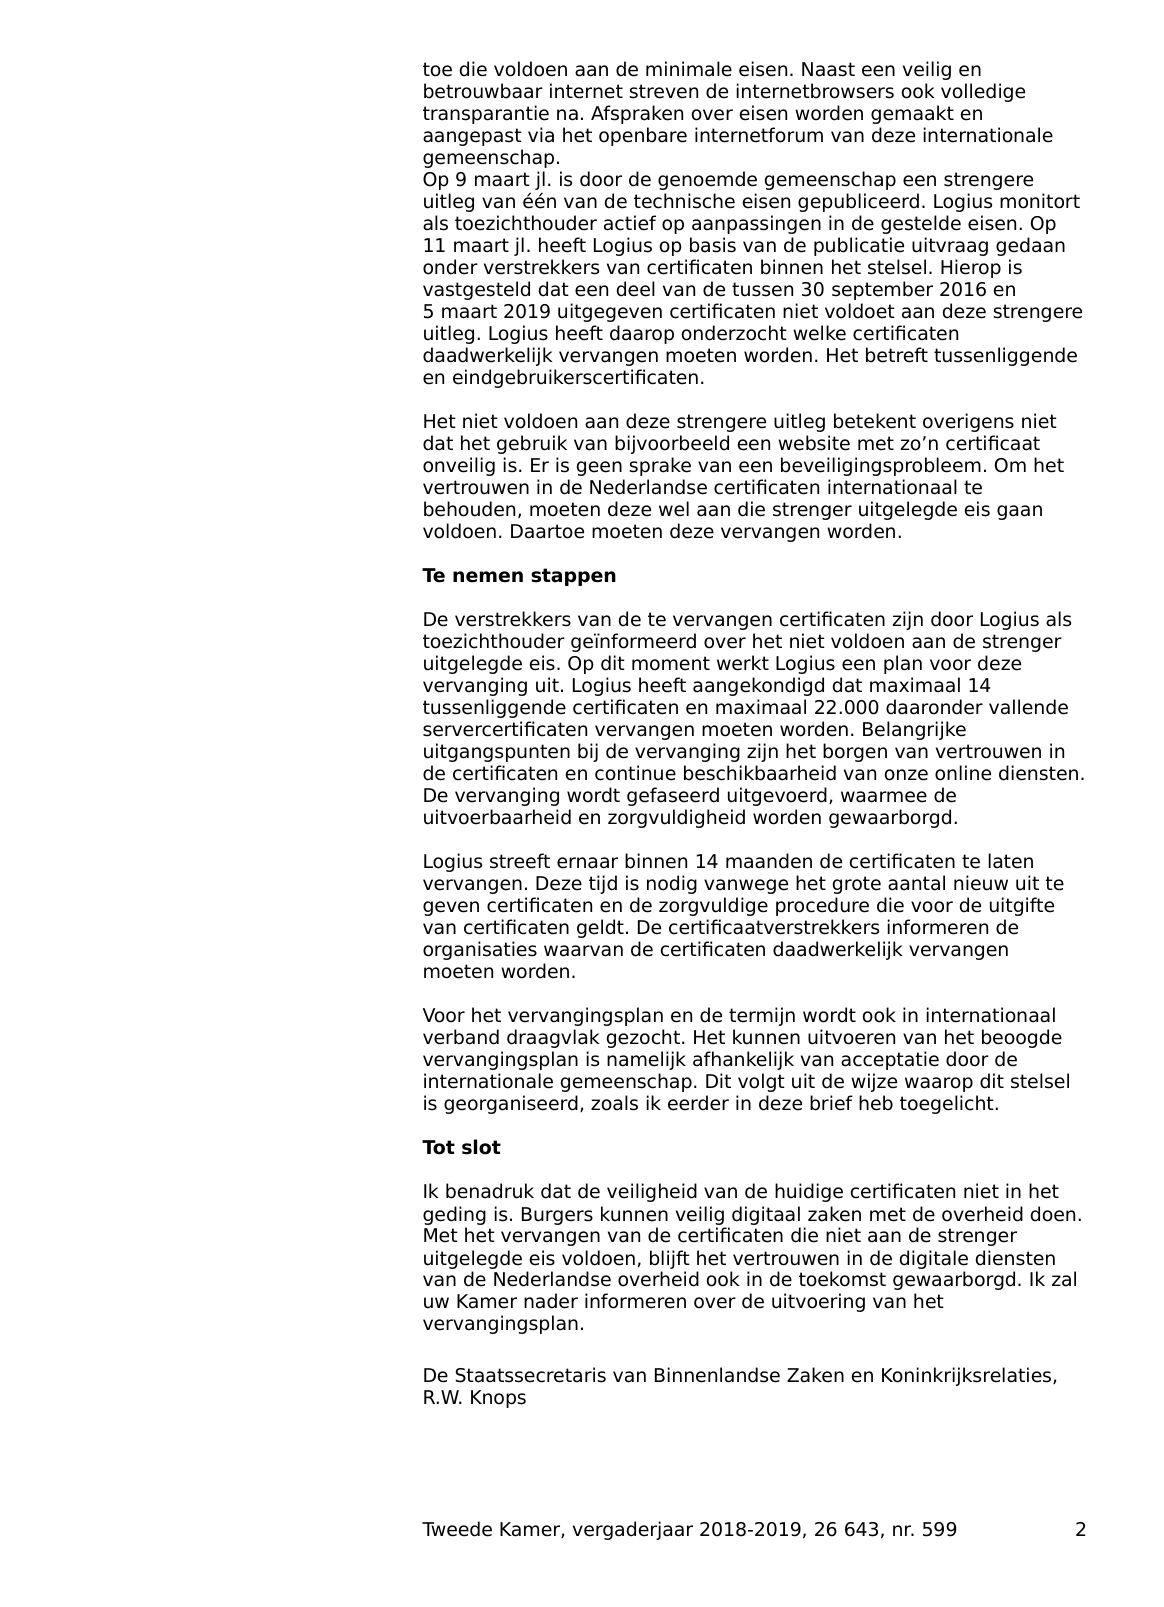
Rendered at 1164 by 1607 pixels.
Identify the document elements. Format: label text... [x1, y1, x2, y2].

text Voor het vervangingsplan en de termijn wordt ook in internationaal verband draagvlak gezocht. Het kunnen uitvoeren van het beoogde vervangingsplan is namelijk afhankelijk van acceptatie door de internationale gemeenschap. Dit volgt uit de wijze waarop dit stelsel is georganiseerd, zoals ik eerder in deze brief heb toegelicht. [422, 1005, 1087, 1115]
subtitle Tot slot [422, 1137, 1087, 1159]
text toe die voldoen aan de minimale eisen. Naast een veilig en betrouwbaar internet streven de internetbrowsers ook volledige transparantie na. Afspraken over eisen worden gemaakt en aangepast via het openbare internetforum van deze internationale gemeenschap. [422, 59, 1087, 169]
text Logius streeft ernaar binnen 14 maanden de certificaten te laten vervangen. Deze tijd is nodig vanwege het grote aantal nieuw uit te geven certificaten en de zorgvuldige procedure die voor de uitgifte van certificaten geldt. De certificaatverstrekkers informeren de organisaties waarvan de certificaten daadwerkelijk vervangen moeten worden. [422, 851, 1087, 983]
text Ik benadruk dat de veiligheid van de huidige certificaten niet in het geding is. Burgers kunnen veilig digitaal zaken met de overheid doen. Met het vervangen van de certificaten die niet aan de strenger uitgelegde eis voldoen, blijft het vertrouwen in de digitale diensten van de Nederlandse overheid ook in de toekomst gewaarborgd. Ik zal uw Kamer nader informeren over de uitvoering van het vervangingsplan. [422, 1181, 1087, 1335]
text De verstrekkers van de te vervangen certificaten zijn door Logius als toezichthouder geïnformeerd over het niet voldoen aan de strenger uitgelegde eis. Op dit moment werkt Logius een plan voor deze vervanging uit. Logius heeft aangekondigd dat maximaal 14 tussenliggende certificaten en maximaal 22.000 daaronder vallende servercertificaten vervangen moeten worden. Belangrijke uitgangspunten bij de vervanging zijn het borgen van vertrouwen in de certificaten en continue beschikbaarheid van onze online diensten. De vervanging wordt gefaseerd uitgevoerd, waarmee de uitvoerbaarheid en zorgvuldigheid worden gewaarborgd. [422, 609, 1087, 829]
subtitle Te nemen stappen [422, 565, 1087, 587]
text Op 9 maart jl. is door de genoemde gemeenschap een strengere uitleg van één van de technische eisen gepubliceerd. Logius monitort als toezichthouder actief op aanpassingen in de gestelde eisen. Op 11 maart jl. heeft Logius op basis van de publicatie uitvraag gedaan onder verstrekkers van certificaten binnen het stelsel. Hierop is vastgesteld dat een deel van de tussen 30 september 2016 en 5 maart 2019 uitgegeven certificaten niet voldoet aan deze strengere uitleg. Logius heeft daarop onderzocht welke certificaten daadwerkelijk vervangen moeten worden. Het betreft tussenliggende en eindgebruikerscertificaten. [422, 169, 1087, 389]
text De Staatssecretaris van Binnenlandse Zaken en Koninkrijksrelaties, R.W. Knops [422, 1365, 1087, 1409]
text Het niet voldoen aan deze strengere uitleg betekent overigens niet dat het gebruik van bijvoorbeeld een website met zo’n certificaat onveilig is. Er is geen sprake van een beveiligingsprobleem. Om het vertrouwen in de Nederlandse certificaten internationaal te behouden, moeten deze wel aan die strenger uitgelegde eis gaan voldoen. Daartoe moeten deze vervangen worden. [422, 411, 1087, 543]
